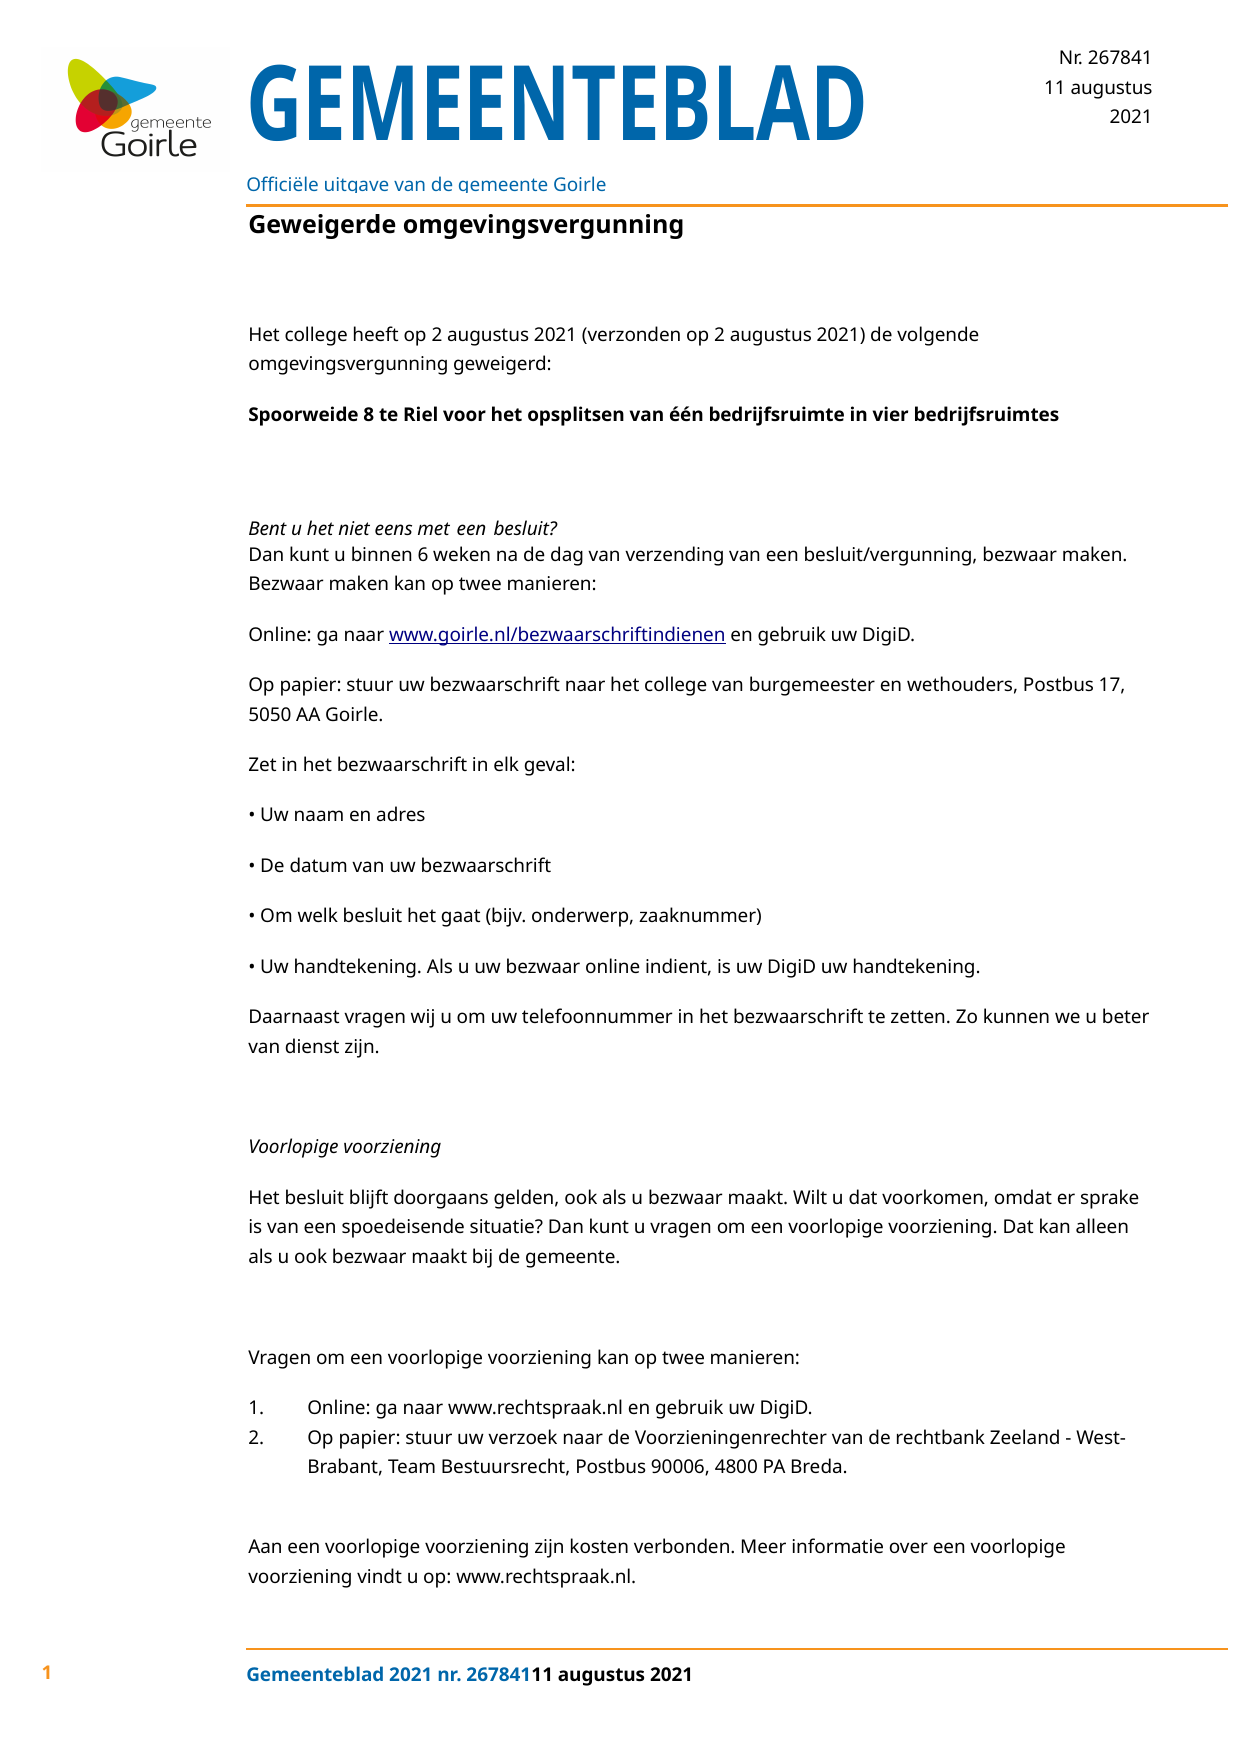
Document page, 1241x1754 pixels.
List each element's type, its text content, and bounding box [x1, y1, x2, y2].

list Online: ga naar www.rechtspraak.nl en gebruik uw DigiD. [248, 1394, 1152, 1420]
text • Uw naam en adres [248, 802, 1152, 827]
text Bent u het niet eens met een besluit? [248, 515, 1152, 541]
text Voorlopige voorziening [248, 1134, 1152, 1159]
text • De datum van uw bezwaarschrift [248, 852, 1152, 878]
text Daarnaast vragen wij u om uw telefoonnummer in het bezwaarschrift te zetten. Zo kunnen we u beter van dienst zijn. [248, 1003, 1152, 1059]
text Online: ga naar www.goirle.nl/bezwaarschriftindienen en gebruik uw DigiD. [248, 621, 1152, 647]
text Dan kunt u binnen 6 weken na de dag van verzending van een besluit/vergunning, bezwaar maken. Bezwaar maken kan op twee manieren: [248, 541, 1152, 596]
text Zet in het bezwaarschrift in elk geval: [248, 751, 1152, 777]
picture [41, 47, 231, 172]
text Het besluit blijft doorgaans gelden, ook als u bezwaar maakt. Wilt u dat voorkomen, omdat er sprake is van een spoedeisende situatie? Dan kunt u vragen om een voorlopige voorziening. Dat kan alleen als u ook bezwaar maakt bij de gemeente. [248, 1184, 1152, 1269]
text • Uw handtekening. Als u uw bezwaar online indient, is uw DigiD uw handtekening. [248, 953, 1152, 979]
text Op papier: stuur uw bezwaarschrift naar het college van burgemeester en wethouders, Postbus 17, 5050 AA Goirle. [248, 671, 1152, 727]
list Op papier: stuur uw verzoek naar de Voorzieningenrechter van de rechtbank Zeeland - West-Brabant, Team Bestuursrecht, Postbus 90006, 4800 PA Breda. [248, 1424, 1152, 1479]
text Het college heeft op 2 augustus 2021 (verzonden op 2 augustus 2021) de volgende omgevingsvergunning geweigerd: [248, 321, 1152, 376]
text Vragen om een voorlopige voorziening kan op twee manieren: [248, 1344, 1152, 1370]
text • Om welk besluit het gaat (bijv. onderwerp, zaaknummer) [248, 902, 1152, 928]
text Spoorweide 8 te Riel voor het opsplitsen van één bedrijfsruimte in vier bedrijfsruimtes [248, 401, 1152, 426]
text Aan een voorlopige voorziening zijn kosten verbonden. Meer informatie over een voorlopige voorziening vindt u op: www.rechtspraak.nl. [248, 1534, 1152, 1589]
text Geweigerde omgevingsvergunning [248, 207, 1152, 241]
